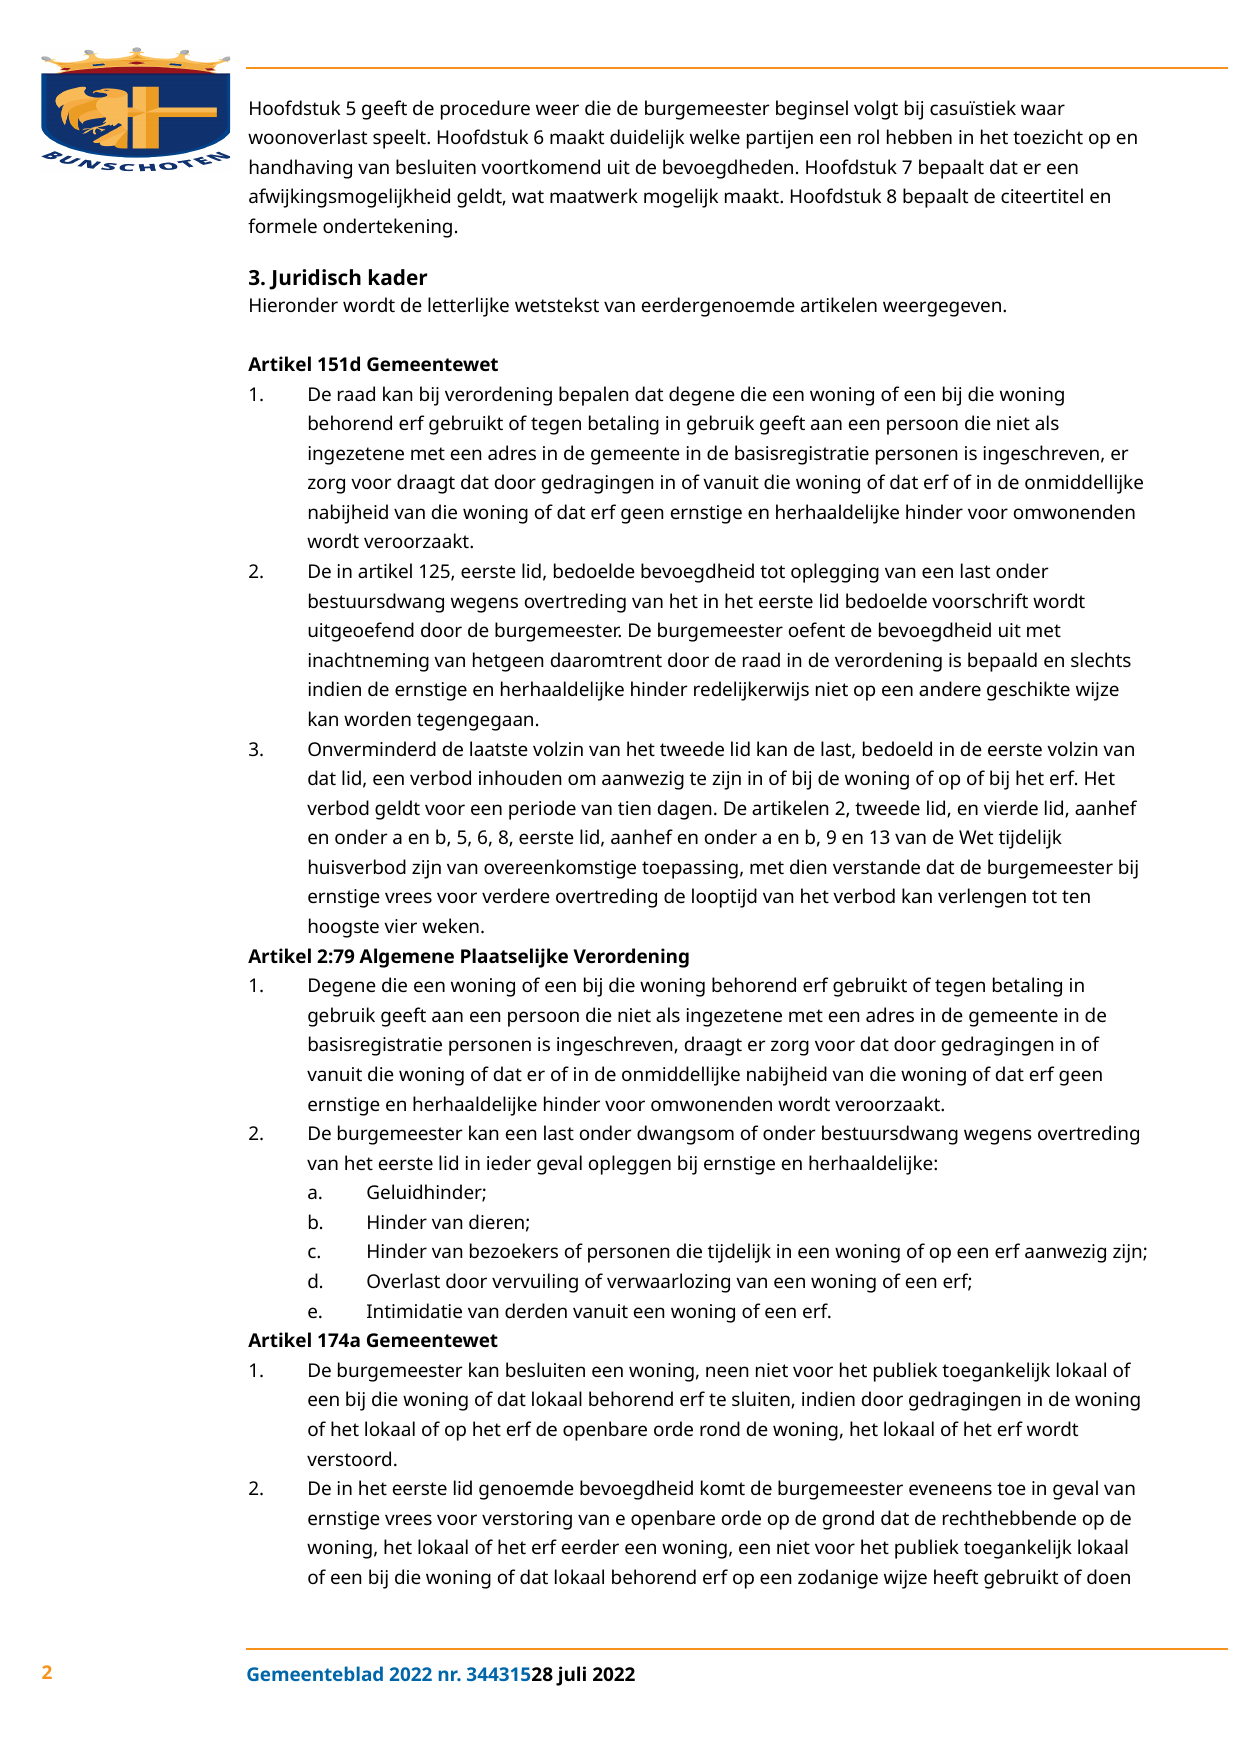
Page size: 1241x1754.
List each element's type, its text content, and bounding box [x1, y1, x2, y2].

list Degene die een woning of een bij die woning behorend erf gebruikt of tegen betaling in gebruik geeft aan een persoon die niet als ingezetene met een adres in de gemeente in de basisregistratie personen is ingeschreven, draagt er zorg voor dat door gedragingen in of vanuit die woning of dat er of in de onmiddellijke nabijheid van die woning of dat erf geen ernstige en herhaaldelijke hinder voor omwonenden wordt veroorzaakt. [248, 972, 1152, 1116]
list De burgemeester kan besluiten een woning, neen niet voor het publiek toegankelijk lokaal of een bij die woning of dat lokaal behorend erf te sluiten, indien door gedragingen in de woning of het lokaal of op het erf de openbare orde rond de woning, het lokaal of het erf wordt verstoord. [248, 1357, 1152, 1471]
list De in het eerste lid genoemde bevoegdheid komt de burgemeester eveneens toe in geval van ernstige vrees voor verstoring van e openbare orde op de grond dat de rechthebbende op de woning, het lokaal of het erf eerder een woning, een niet voor het publiek toegankelijk lokaal of een bij die woning of dat lokaal behorend erf op een zodanige wijze heeft gebruikt of doen [248, 1475, 1152, 1590]
list Overlast door vervuiling of verwaarlozing van een woning of een erf; [307, 1268, 1152, 1294]
list Intimidatie van derden vanuit een woning of een erf. [307, 1298, 1152, 1323]
text Hieronder wordt de letterlijke wetstekst van eerdergenoemde artikelen weergegeven. [248, 292, 1152, 318]
text Artikel 151d Gemeentewet [248, 351, 1152, 377]
list Geluidhinder; [307, 1179, 1152, 1205]
list Hinder van dieren; [307, 1209, 1152, 1235]
list Onverminderd de laatste volzin van het tweede lid kan de last, bedoeld in de eerste volzin van dat lid, een verbod inhouden om aanwezig te zijn in of bij de woning of op of bij het erf. Het verbod geldt voor een periode van tien dagen. De artikelen 2, tweede lid, en vierde lid, aanhef en onder a en b, 5, 6, 8, eerste lid, aanhef en onder a en b, 9 en 13 van de Wet tijdelijk huisverbod zijn van overeenkomstige toepassing, met dien verstande dat de burgemeester bij ernstige vrees voor verdere overtreding de looptijd van het verbod kan verlengen tot ten hoogste vier weken. [248, 736, 1152, 939]
text Artikel 174a Gemeentewet [248, 1327, 1152, 1353]
list De in artikel 125, eerste lid, bedoelde bevoegdheid tot oplegging van een last onder bestuursdwang wegens overtreding van het in het eerste lid bedoelde voorschrift wordt uitgeoefend door de burgemeester. De burgemeester oefent de bevoegdheid uit met inachtneming van hetgeen daaromtrent door de raad in de verordening is bepaald en slechts indien de ernstige en herhaaldelijke hinder redelijkerwijs niet op een andere geschikte wijze kan worden tegengegaan. [248, 558, 1152, 732]
text Hoofdstuk 5 geeft de procedure weer die de burgemeester beginsel volgt bij casuïstiek waar woonoverlast speelt. Hoofdstuk 6 maakt duidelijk welke partijen een rol hebben in het toezicht op en handhaving van besluiten voortkomend uit de bevoegdheden. Hoofdstuk 7 bepaalt dat er een afwijkingsmogelijkheid geldt, wat maatwerk mogelijk maakt. Hoofdstuk 8 bepaalt de citeertitel en formele ondertekening. [248, 95, 1152, 239]
picture [41, 47, 231, 172]
text Artikel 2:79 Algemene Plaatselijke Verordening [248, 943, 1152, 968]
list De raad kan bij verordening bepalen dat degene die een woning of een bij die woning behorend erf gebruikt of tegen betaling in gebruik geeft aan een persoon die niet als ingezetene met een adres in de gemeente in de basisregistratie personen is ingeschreven, er zorg voor draagt dat door gedragingen in of vanuit die woning of dat erf of in de onmiddellijke nabijheid van die woning of dat erf geen ernstige en herhaaldelijke hinder voor omwonenden wordt veroorzaakt. [248, 381, 1152, 554]
text 3. Juridisch kader [248, 263, 1152, 292]
list Hinder van bezoekers of personen die tijdelijk in een woning of op een erf aanwezig zijn; [307, 1239, 1152, 1264]
list De burgemeester kan een last onder dwangsom of onder bestuursdwang wegens overtreding van het eerste lid in ieder geval opleggen bij ernstige en herhaaldelijke: [248, 1120, 1152, 1176]
